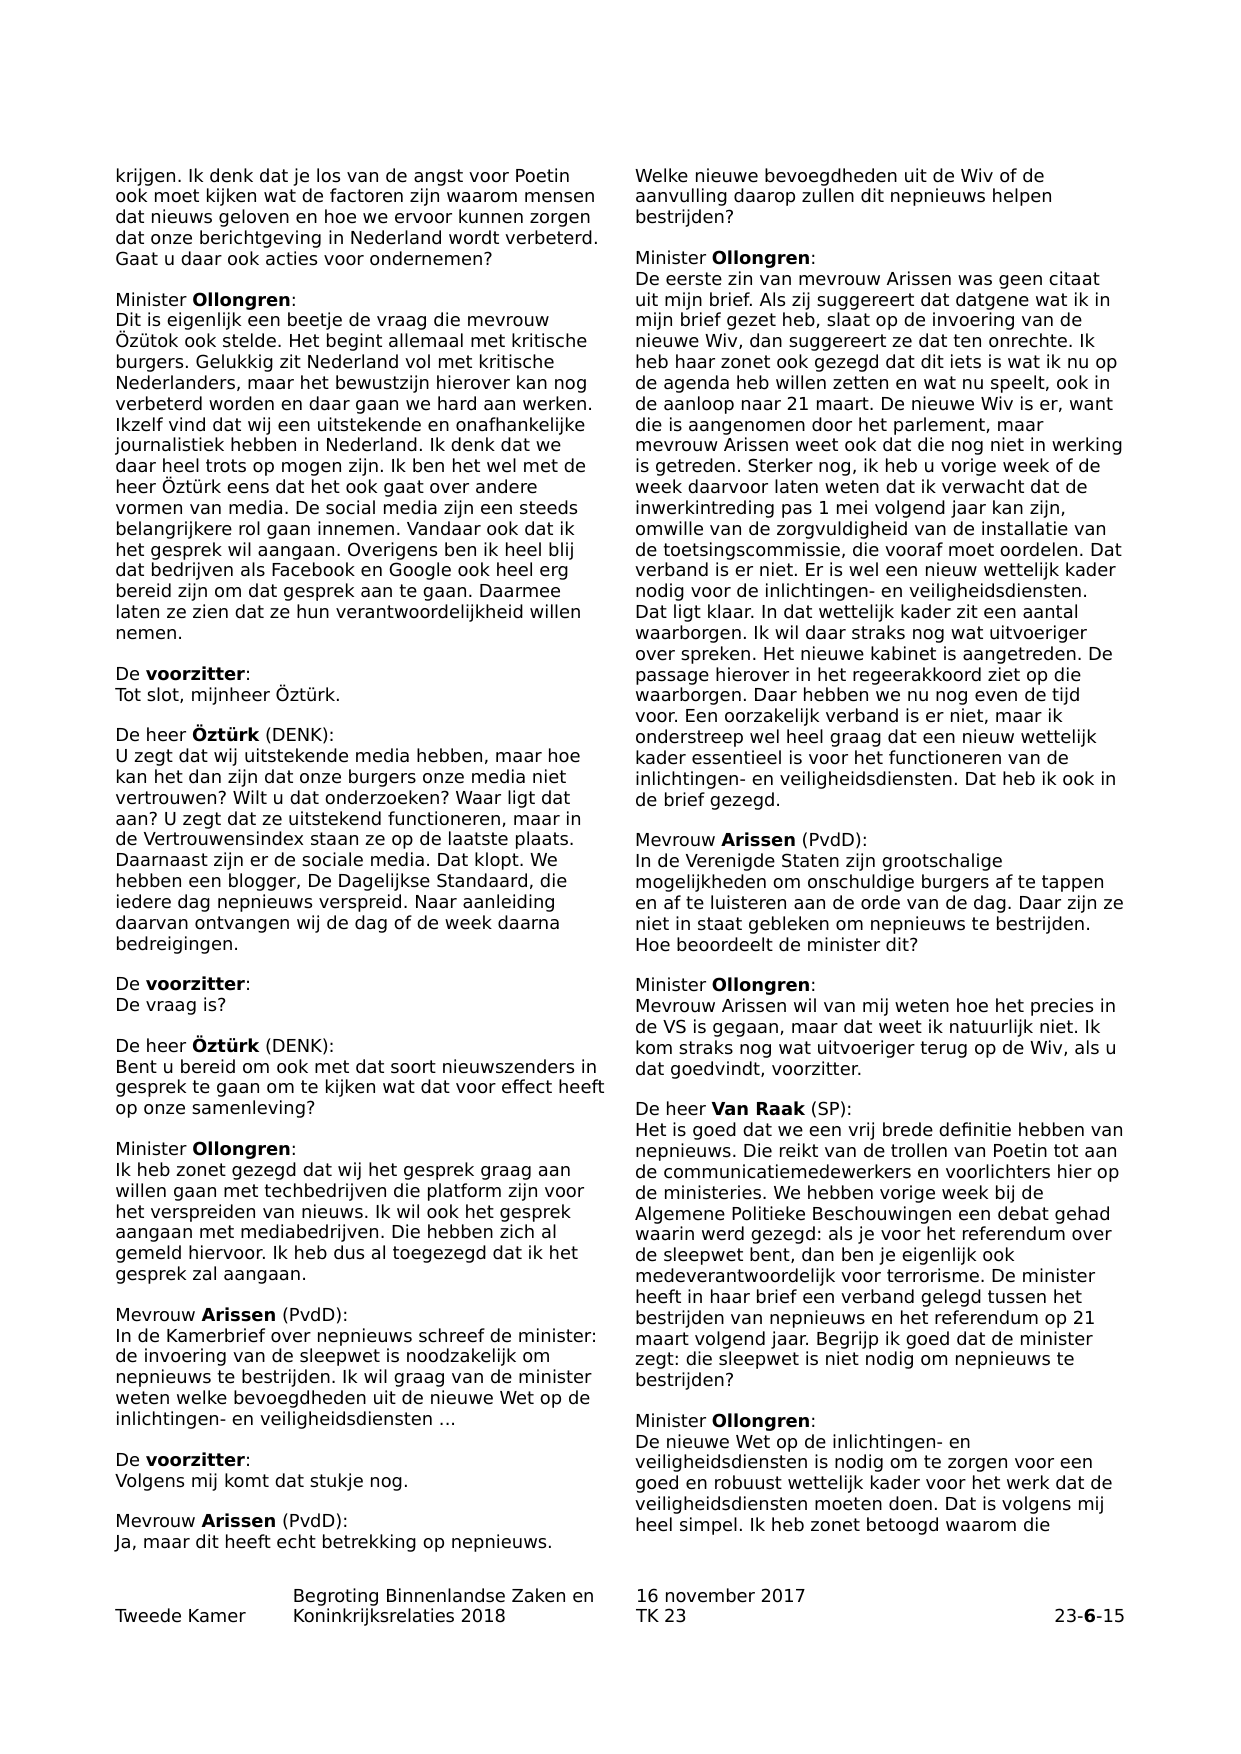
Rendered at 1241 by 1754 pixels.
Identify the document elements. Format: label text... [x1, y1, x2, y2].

text Minister Ollongren: [635, 975, 1125, 996]
text De voorzitter: [115, 1449, 605, 1470]
text Mevrouw Arissen wil van mij weten hoe het precies in de VS is gegaan, maar dat weet ik natuurlijk niet. Ik kom straks nog wat uitvoeriger terug op de Wiv, als u dat goedvindt, voorzitter. [635, 996, 1125, 1079]
text Minister Ollongren: [115, 1139, 605, 1160]
text Mevrouw Arissen (PvdD): [635, 830, 1125, 851]
text Minister Ollongren: [115, 289, 605, 310]
text Minister Ollongren: [635, 1411, 1125, 1431]
text In de Verenigde Staten zijn grootschalige mogelijkheden om onschuldige burgers af te tappen en af te luisteren aan de orde van de dag. Daar zijn ze niet in staat gebleken om nepnieuws te bestrijden. Hoe beoordeelt de minister dit? [635, 851, 1125, 955]
text Minister Ollongren: [635, 248, 1125, 268]
text Bent u bereid om ook met dat soort nieuwszenders in gesprek te gaan om te kijken wat dat voor effect heeft op onze samenleving? [115, 1056, 605, 1119]
text De vraag is? [115, 995, 605, 1016]
text De voorzitter: [115, 974, 605, 995]
text Ik heb zonet gezegd dat wij het gesprek graag aan willen gaan met techbedrijven die platform zijn voor het verspreiden van nieuws. Ik wil ook het gesprek aangaan met mediabedrijven. Die hebben zich al gemeld hiervoor. Ik heb dus al toegezegd dat ik het gesprek zal aangaan. [115, 1160, 605, 1285]
text Welke nieuwe bevoegdheden uit de Wiv of de aanvulling daarop zullen dit nepnieuws helpen bestrijden? [635, 165, 1125, 228]
text De eerste zin van mevrouw Arissen was geen citaat uit mijn brief. Als zij suggereert dat datgene wat ik in mijn brief gezet heb, slaat op de invoering van de nieuwe Wiv, dan suggereert ze dat ten onrechte. Ik heb haar zonet ook gezegd dat dit iets is wat ik nu op de agenda heb willen zetten en wat nu speelt, ook in de aanloop naar 21 maart. De nieuwe Wiv is er, want die is aangenomen door het parlement, maar mevrouw Arissen weet ook dat die nog niet in werking is getreden. Sterker nog, ik heb u vorige week of de week daarvoor laten weten dat ik verwacht dat de inwerkintreding pas 1 mei volgend jaar kan zijn, omwille van de zorgvuldigheid van de installatie van de toetsingscommissie, die vooraf moet oordelen. Dat verband is er niet. Er is wel een nieuw wettelijk kader nodig voor de inlichtingen- en veiligheidsdiensten. Dat ligt klaar. In dat wettelijk kader zit een aantal waarborgen. Ik wil daar straks nog wat uitvoeriger over spreken. Het nieuwe kabinet is aangetreden. De passage hierover in het regeerakkoord ziet op die waarborgen. Daar hebben we nu nog even de tijd voor. Een oorzakelijk verband is er niet, maar ik onderstreep wel heel graag dat een nieuw wettelijk kader essentieel is voor het functioneren van de inlichtingen- en veiligheidsdiensten. Dat heb ik ook in de brief gezegd. [635, 268, 1125, 810]
text De heer Öztürk (DENK): [115, 725, 605, 746]
text Het is goed dat we een vrij brede definitie hebben van nepnieuws. Die reikt van de trollen van Poetin tot aan de communicatiemedewerkers en voorlichters hier op de ministeries. We hebben vorige week bij de Algemene Politieke Beschouwingen een debat gehad waarin werd gezegd: als je voor het referendum over de sleepwet bent, dan ben je eigenlijk ook medeverantwoordelijk voor terrorisme. De minister heeft in haar brief een verband gelegd tussen het bestrijden van nepnieuws en het referendum op 21 maart volgend jaar. Begrijp ik goed dat de minister zegt: die sleepwet is niet nodig om nepnieuws te bestrijden? [635, 1120, 1125, 1391]
text In de Kamerbrief over nepnieuws schreef de minister: de invoering van de sleepwet is noodzakelijk om nepnieuws te bestrijden. Ik wil graag van de minister weten welke bevoegdheden uit de nieuwe Wet op de inlichtingen- en veiligheidsdiensten ... [115, 1325, 605, 1429]
text Dit is eigenlijk een beetje de vraag die mevrouw Özütok ook stelde. Het begint allemaal met kritische burgers. Gelukkig zit Nederland vol met kritische Nederlanders, maar het bewustzijn hierover kan nog verbeterd worden en daar gaan we hard aan werken. Ikzelf vind dat wij een uitstekende en onafhankelijke journalistiek hebben in Nederland. Ik denk dat we daar heel trots op mogen zijn. Ik ben het wel met de heer Öztürk eens dat het ook gaat over andere vormen van media. De social media zijn een steeds belangrijkere rol gaan innemen. Vandaar ook dat ik het gesprek wil aangaan. Overigens ben ik heel blij dat bedrijven als Facebook en Google ook heel erg bereid zijn om dat gesprek aan te gaan. Daarmee laten ze zien dat ze hun verantwoordelijkheid willen nemen. [115, 310, 605, 643]
text De heer Van Raak (SP): [635, 1099, 1125, 1120]
text krijgen. Ik denk dat je los van de angst voor Poetin ook moet kijken wat de factoren zijn waarom mensen dat nieuws geloven en hoe we ervoor kunnen zorgen dat onze berichtgeving in Nederland wordt verbeterd. Gaat u daar ook acties voor ondernemen? [115, 165, 605, 269]
text Mevrouw Arissen (PvdD): [115, 1511, 605, 1532]
text Mevrouw Arissen (PvdD): [115, 1305, 605, 1325]
text De nieuwe Wet op de inlichtingen- en veiligheidsdiensten is nodig om te zorgen voor een goed en robuust wettelijk kader voor het werk dat de veiligheidsdiensten moeten doen. Dat is volgens mij heel simpel. Ik heb zonet betoogd waarom die [635, 1431, 1125, 1536]
text De heer Öztürk (DENK): [115, 1036, 605, 1056]
text U zegt dat wij uitstekende media hebben, maar hoe kan het dan zijn dat onze burgers onze media niet vertrouwen? Wilt u dat onderzoeken? Waar ligt dat aan? U zegt dat ze uitstekend functioneren, maar in de Vertrouwensindex staan ze op de laatste plaats. Daarnaast zijn er de sociale media. Dat klopt. We hebben een blogger, De Dagelijkse Standaard, die iedere dag nepnieuws verspreid. Naar aanleiding daarvan ontvangen wij de dag of de week daarna bedreigingen. [115, 746, 605, 954]
text Volgens mij komt dat stukje nog. [115, 1470, 605, 1491]
text Ja, maar dit heeft echt betrekking op nepnieuws. [115, 1532, 605, 1553]
text De voorzitter: [115, 663, 605, 684]
text Tot slot, mijnheer Öztürk. [115, 684, 605, 705]
